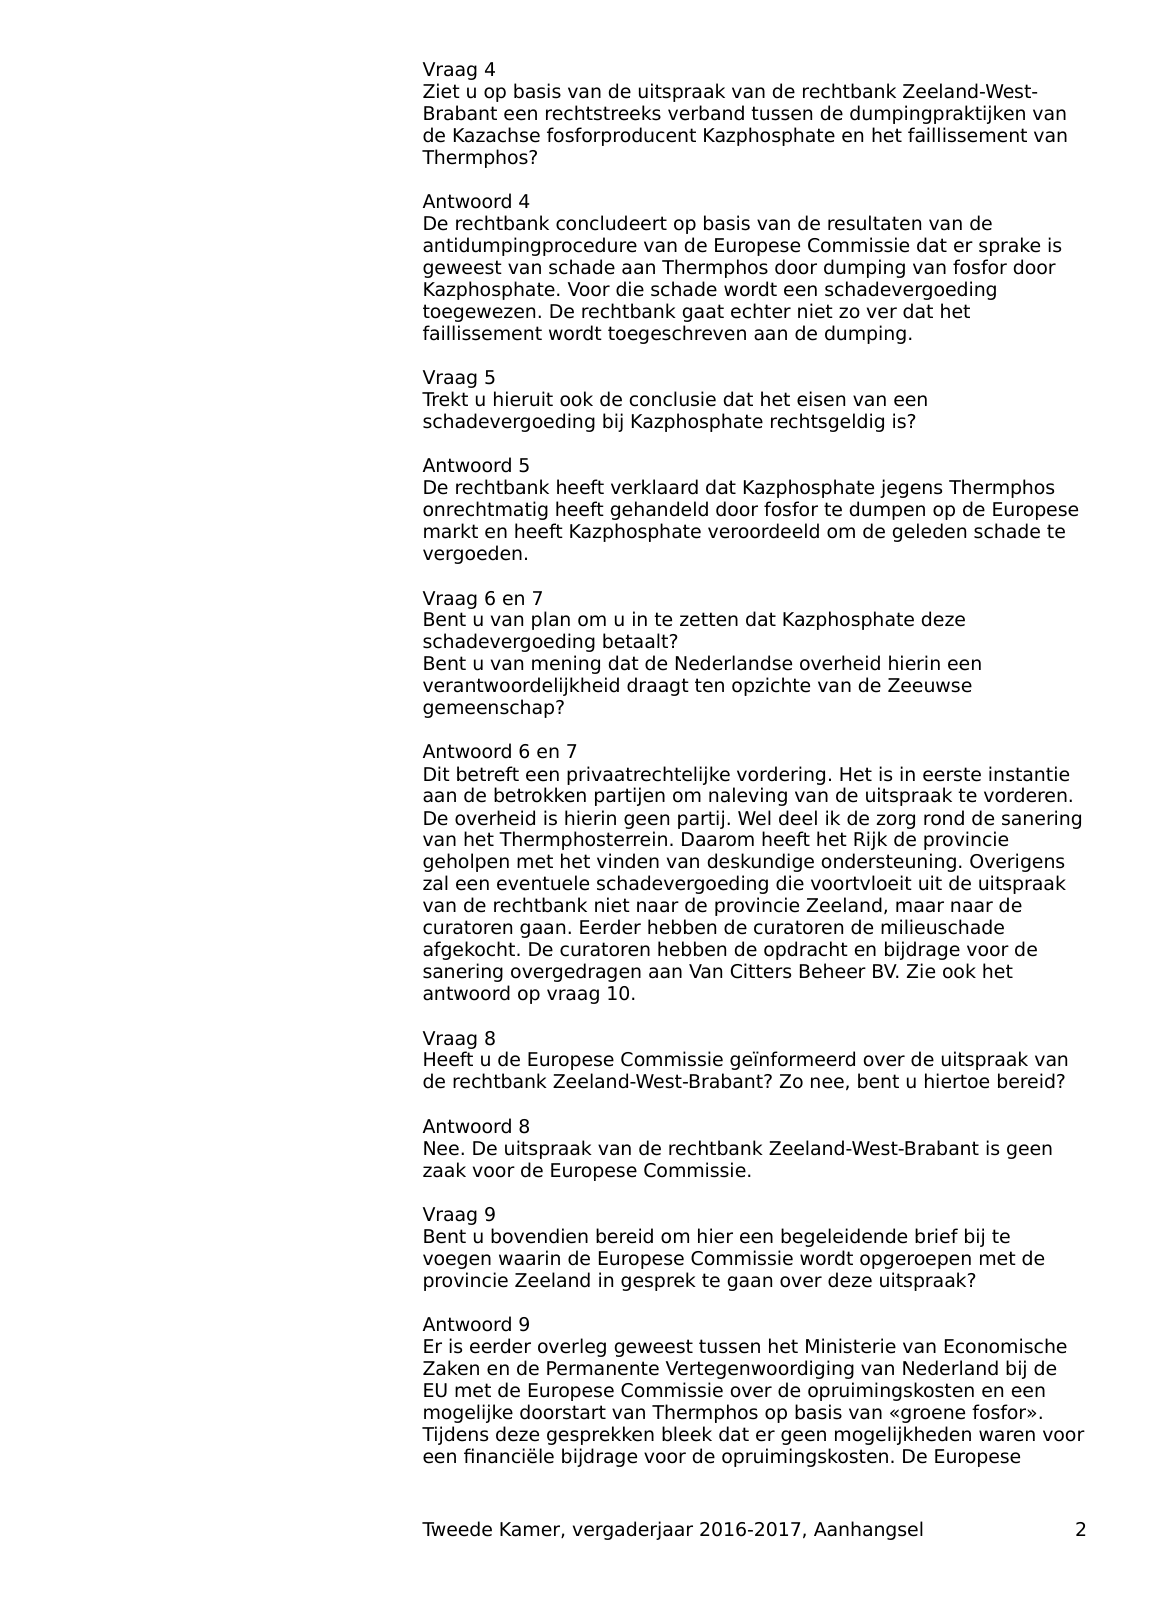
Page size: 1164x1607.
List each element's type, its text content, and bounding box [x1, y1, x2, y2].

text Antwoord 8 [422, 1116, 1087, 1137]
text Bent u van plan om u in te zetten dat Kazphosphate deze schadevergoeding betaalt? [422, 609, 1087, 653]
text Bent u van mening dat de Nederlandse overheid hierin een verantwoordelijkheid draagt ten opzichte van de Zeeuwse gemeenschap? [422, 653, 1087, 719]
text Er is eerder overleg geweest tussen het Ministerie van Economische Zaken en de Permanente Vertegenwoordiging van Nederland bij de EU met de Europese Commissie over de opruimingskosten en een mogelijke doorstart van Thermphos op basis van «groene fosfor». Tijdens deze gesprekken bleek dat er geen mogelijkheden waren voor een financiële bijdrage voor de opruimingskosten. De Europese [422, 1336, 1087, 1468]
text Heeft u de Europese Commissie geïnformeerd over de uitspraak van de rechtbank Zeeland-West-Brabant? Zo nee, bent u hiertoe bereid? [422, 1049, 1087, 1093]
text Trekt u hieruit ook de conclusie dat het eisen van een schadevergoeding bij Kazphosphate rechtsgeldig is? [422, 389, 1087, 433]
text Bent u bovendien bereid om hier een begeleidende brief bij te voegen waarin de Europese Commissie wordt opgeroepen met de provincie Zeeland in gesprek te gaan over deze uitspraak? [422, 1226, 1087, 1292]
text Antwoord 5 [422, 455, 1087, 477]
text De rechtbank heeft verklaard dat Kazphosphate jegens Thermphos onrechtmatig heeft gehandeld door fosfor te dumpen op de Europese markt en heeft Kazphosphate veroordeeld om de geleden schade te vergoeden. [422, 477, 1087, 565]
text Vraag 9 [422, 1204, 1087, 1226]
text Ziet u op basis van de uitspraak van de rechtbank Zeeland-West-Brabant een rechtstreeks verband tussen de dumpingpraktijken van de Kazachse fosforproducent Kazphosphate en het faillissement van Thermphos? [422, 81, 1087, 169]
text Antwoord 4 [422, 191, 1087, 213]
text Vraag 6 en 7 [422, 587, 1087, 609]
text Antwoord 9 [422, 1314, 1087, 1336]
text Dit betreft een privaatrechtelijke vordering. Het is in eerste instantie aan de betrokken partijen om naleving van de uitspraak te vorderen. De overheid is hierin geen partij. Wel deel ik de zorg rond de sanering van het Thermphosterrein. Daarom heeft het Rijk de provincie geholpen met het vinden van deskundige ondersteuning. Overigens zal een eventuele schadevergoeding die voortvloeit uit de uitspraak van de rechtbank niet naar de provincie Zeeland, maar naar de curatoren gaan. Eerder hebben de curatoren de milieuschade afgekocht. De curatoren hebben de opdracht en bijdrage voor de sanering overgedragen aan Van Citters Beheer BV. Zie ook het antwoord op vraag 10. [422, 763, 1087, 1005]
text Antwoord 6 en 7 [422, 741, 1087, 763]
text Vraag 5 [422, 367, 1087, 389]
text Vraag 4 [422, 59, 1087, 81]
text De rechtbank concludeert op basis van de resultaten van de antidumpingprocedure van de Europese Commissie dat er sprake is geweest van schade aan Thermphos door dumping van fosfor door Kazphosphate. Voor die schade wordt een schadevergoeding toegewezen. De rechtbank gaat echter niet zo ver dat het faillissement wordt toegeschreven aan de dumping. [422, 213, 1087, 345]
text Nee. De uitspraak van de rechtbank Zeeland-West-Brabant is geen zaak voor de Europese Commissie. [422, 1137, 1087, 1181]
text Vraag 8 [422, 1027, 1087, 1049]
